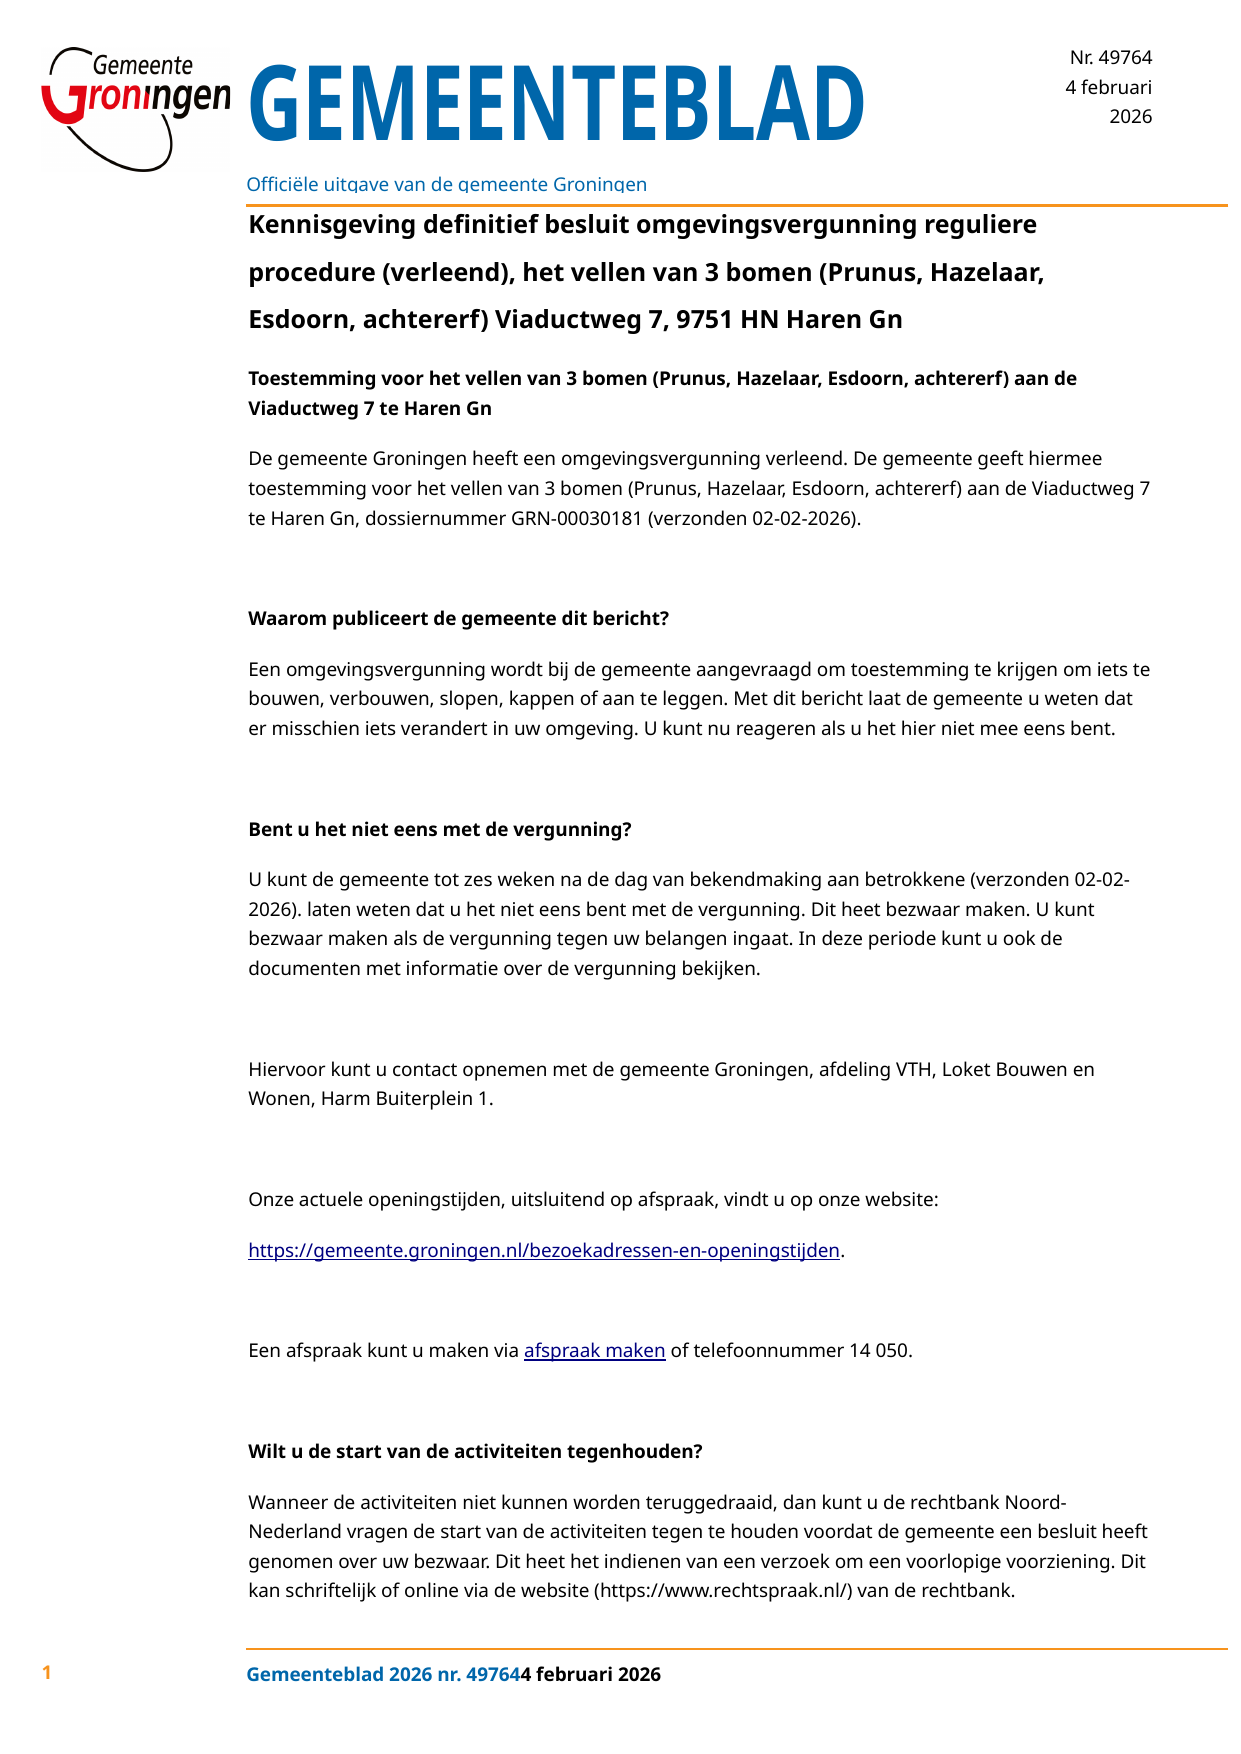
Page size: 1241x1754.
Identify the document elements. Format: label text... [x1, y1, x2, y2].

text U kunt de gemeente tot zes weken na de dag van bekendmaking aan betrokkene (verzonden 02-02-2026). laten weten dat u het niet eens bent met de vergunning. Dit heet bezwaar maken. U kunt bezwaar maken als de vergunning tegen uw belangen ingaat. In deze periode kunt u ook de documenten met informatie over de vergunning bekijken. [248, 866, 1152, 981]
text https://gemeente.groningen.nl/bezoekadressen-en-openingstijden. [248, 1237, 1152, 1262]
text Hiervoor kunt u contact opnemen met de gemeente Groningen, afdeling VTH, Loket Bouwen en Wonen, Harm Buiterplein 1. [248, 1056, 1152, 1111]
text Een omgevingsvergunning wordt bij de gemeente aangevraagd om toestemming te krijgen om iets te bouwen, verbouwen, slopen, kappen of aan te leggen. Met dit bericht laat de gemeente u weten dat er misschien iets verandert in uw omgeving. U kunt nu reageren als u het hier niet mee eens bent. [248, 656, 1152, 741]
text Wanneer de activiteiten niet kunnen worden teruggedraaid, dan kunt u de rechtbank Noord-Nederland vragen de start van de activiteiten tegen te houden voordat de gemeente een besluit heeft genomen over uw bezwaar. Dit heet het indienen van een verzoek om een voorlopige voorziening. Dit kan schriftelijk of online via de website (https://www.rechtspraak.nl/) van de rechtbank. [248, 1489, 1152, 1603]
text De gemeente Groningen heeft een omgevingsvergunning verleend. De gemeente geeft hiermee toestemming voor het vellen van 3 bomen (Prunus, Hazelaar, Esdoorn, achtererf) aan de Viaductweg 7 te Haren Gn, dossiernummer GRN-00030181 (verzonden 02-02-2026). [248, 446, 1152, 530]
text Kennisgeving definitief besluit omgevingsvergunning reguliere procedure (verleend), het vellen van 3 bomen (Prunus, Hazelaar, Esdoorn, achtererf) Viaductweg 7, 9751 HN Haren Gn [248, 207, 1152, 336]
text Een afspraak kunt u maken via afspraak maken of telefoonnummer 14 050. [248, 1338, 1152, 1363]
text Bent u het niet eens met de vergunning? [248, 816, 1152, 842]
text Wilt u de start van de activiteiten tegenhouden? [248, 1438, 1152, 1464]
picture [41, 47, 231, 172]
text Onze actuele openingstijden, uitsluitend op afspraak, vindt u op onze website: [248, 1186, 1152, 1212]
text Waarom publiceert de gemeente dit bericht? [248, 606, 1152, 631]
text Toestemming voor het vellen van 3 bomen (Prunus, Hazelaar, Esdoorn, achtererf) aan de Viaductweg 7 te Haren Gn [248, 366, 1152, 421]
